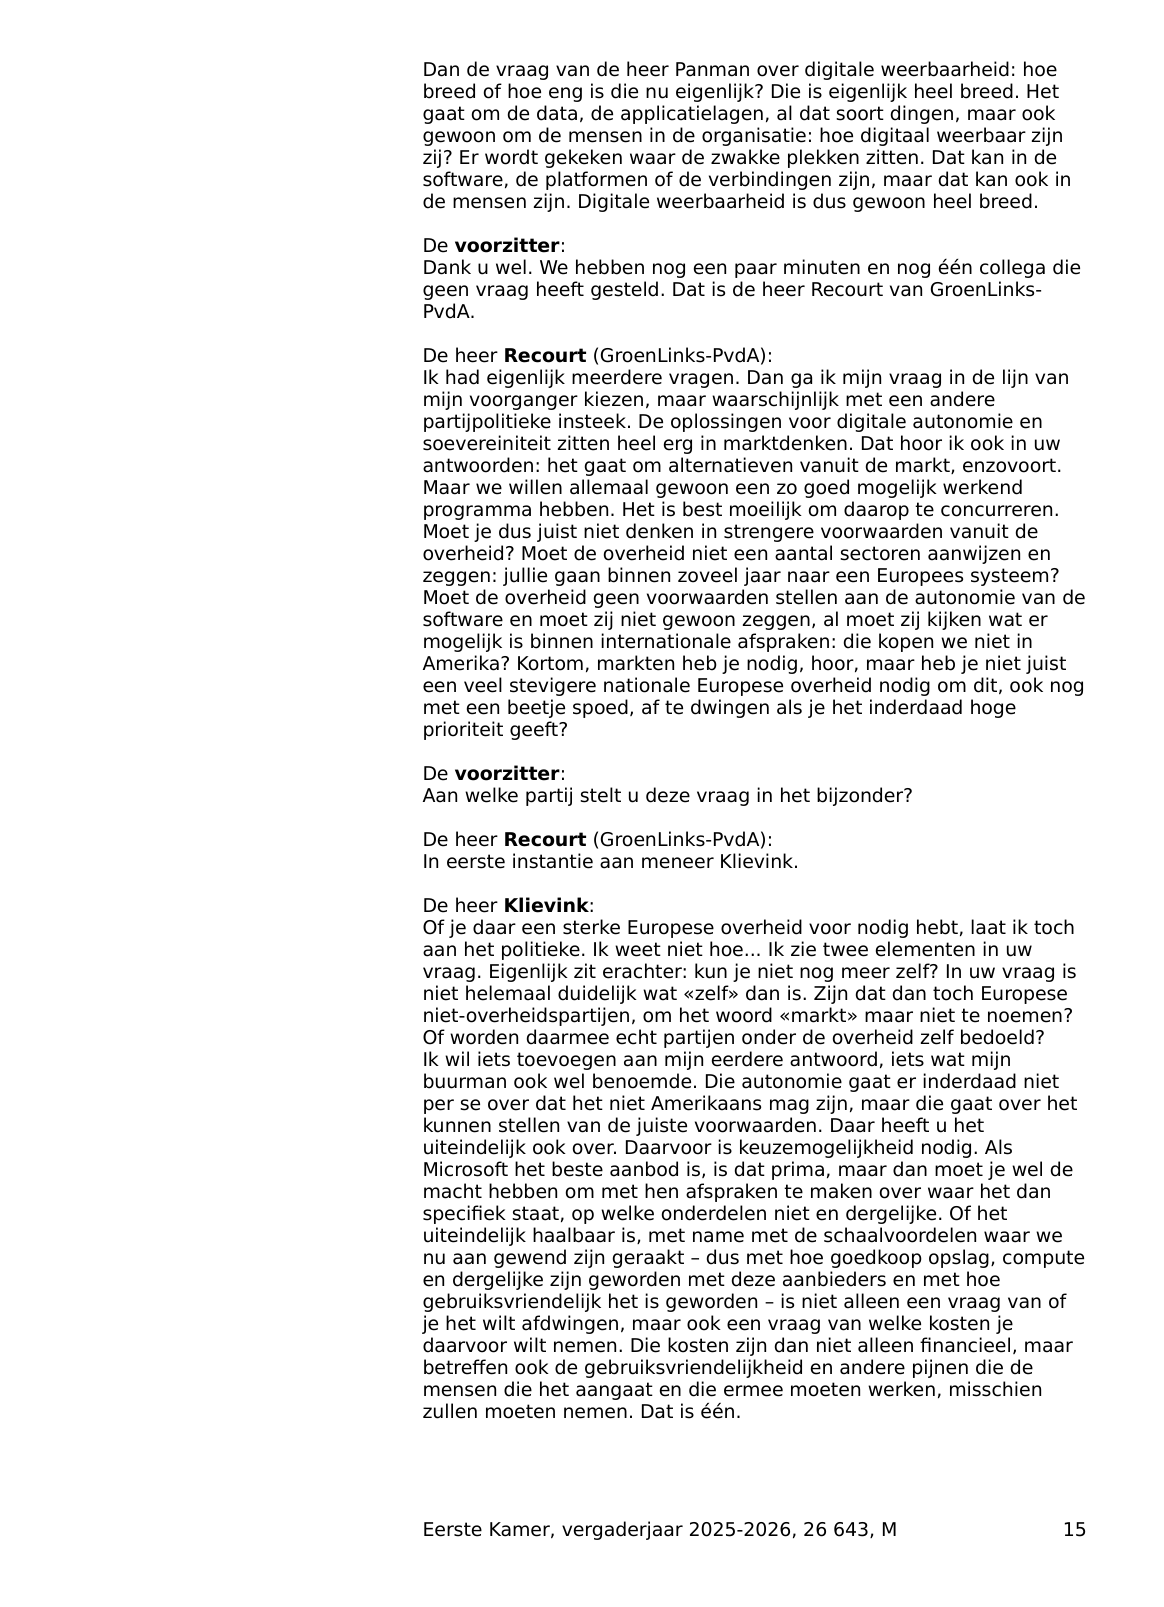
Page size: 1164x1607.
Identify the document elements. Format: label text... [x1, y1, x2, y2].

text De voorzitter: [422, 763, 1087, 785]
text Ik wil iets toevoegen aan mijn eerdere antwoord, iets wat mijn buurman ook wel benoemde. Die autonomie gaat er inderdaad niet per se over dat het niet Amerikaans mag zijn, maar die gaat over het kunnen stellen van de juiste voorwaarden. Daar heeft u het uiteindelijk ook over. Daarvoor is keuzemogelijkheid nodig. Als Microsoft het beste aanbod is, is dat prima, maar dan moet je wel de macht hebben om met hen afspraken te maken over waar het dan specifiek staat, op welke onderdelen niet en dergelijke. Of het uiteindelijk haalbaar is, met name met de schaalvoordelen waar we nu aan gewend zijn geraakt – dus met hoe goedkoop opslag, compute en dergelijke zijn geworden met deze aanbieders en met hoe gebruiksvriendelijk het is geworden – is niet alleen een vraag van of je het wilt afdwingen, maar ook een vraag van welke kosten je daarvoor wilt nemen. Die kosten zijn dan niet alleen financieel, maar betreffen ook de gebruiksvriendelijkheid en andere pijnen die de mensen die het aangaat en die ermee moeten werken, misschien zullen moeten nemen. Dat is één. [422, 1049, 1087, 1423]
text Dan de vraag van de heer Panman over digitale weerbaarheid: hoe breed of hoe eng is die nu eigenlijk? Die is eigenlijk heel breed. Het gaat om de data, de applicatielagen, al dat soort dingen, maar ook gewoon om de mensen in de organisatie: hoe digitaal weerbaar zijn zij? Er wordt gekeken waar de zwakke plekken zitten. Dat kan in de software, de platformen of de verbindingen zijn, maar dat kan ook in de mensen zijn. Digitale weerbaarheid is dus gewoon heel breed. [422, 59, 1087, 213]
text Of je daar een sterke Europese overheid voor nodig hebt, laat ik toch aan het politieke. Ik weet niet hoe... Ik zie twee elementen in uw vraag. Eigenlijk zit erachter: kun je niet nog meer zelf? In uw vraag is niet helemaal duidelijk wat «zelf» dan is. Zijn dat dan toch Europese niet-overheidspartijen, om het woord «markt» maar niet te noemen? Of worden daarmee echt partijen onder de overheid zelf bedoeld? [422, 917, 1087, 1049]
text Dank u wel. We hebben nog een paar minuten en nog één collega die geen vraag heeft gesteld. Dat is de heer Recourt van GroenLinks-PvdA. [422, 257, 1087, 323]
text De voorzitter: [422, 235, 1087, 257]
text De heer Recourt (GroenLinks-PvdA): [422, 345, 1087, 367]
text Ik had eigenlijk meerdere vragen. Dan ga ik mijn vraag in de lijn van mijn voorganger kiezen, maar waarschijnlijk met een andere partijpolitieke insteek. De oplossingen voor digitale autonomie en soevereiniteit zitten heel erg in marktdenken. Dat hoor ik ook in uw antwoorden: het gaat om alternatieven vanuit de markt, enzovoort. Maar we willen allemaal gewoon een zo goed mogelijk werkend programma hebben. Het is best moeilijk om daarop te concurreren. Moet je dus juist niet denken in strengere voorwaarden vanuit de overheid? Moet de overheid niet een aantal sectoren aanwijzen en zeggen: jullie gaan binnen zoveel jaar naar een Europees systeem? Moet de overheid geen voorwaarden stellen aan de autonomie van de software en moet zij niet gewoon zeggen, al moet zij kijken wat er mogelijk is binnen internationale afspraken: die kopen we niet in Amerika? Kortom, markten heb je nodig, hoor, maar heb je niet juist een veel stevigere nationale Europese overheid nodig om dit, ook nog met een beetje spoed, af te dwingen als je het inderdaad hoge prioriteit geeft? [422, 367, 1087, 741]
text De heer Klievink: [422, 895, 1087, 917]
text Aan welke partij stelt u deze vraag in het bijzonder? [422, 785, 1087, 807]
text In eerste instantie aan meneer Klievink. [422, 851, 1087, 873]
text De heer Recourt (GroenLinks-PvdA): [422, 829, 1087, 851]
